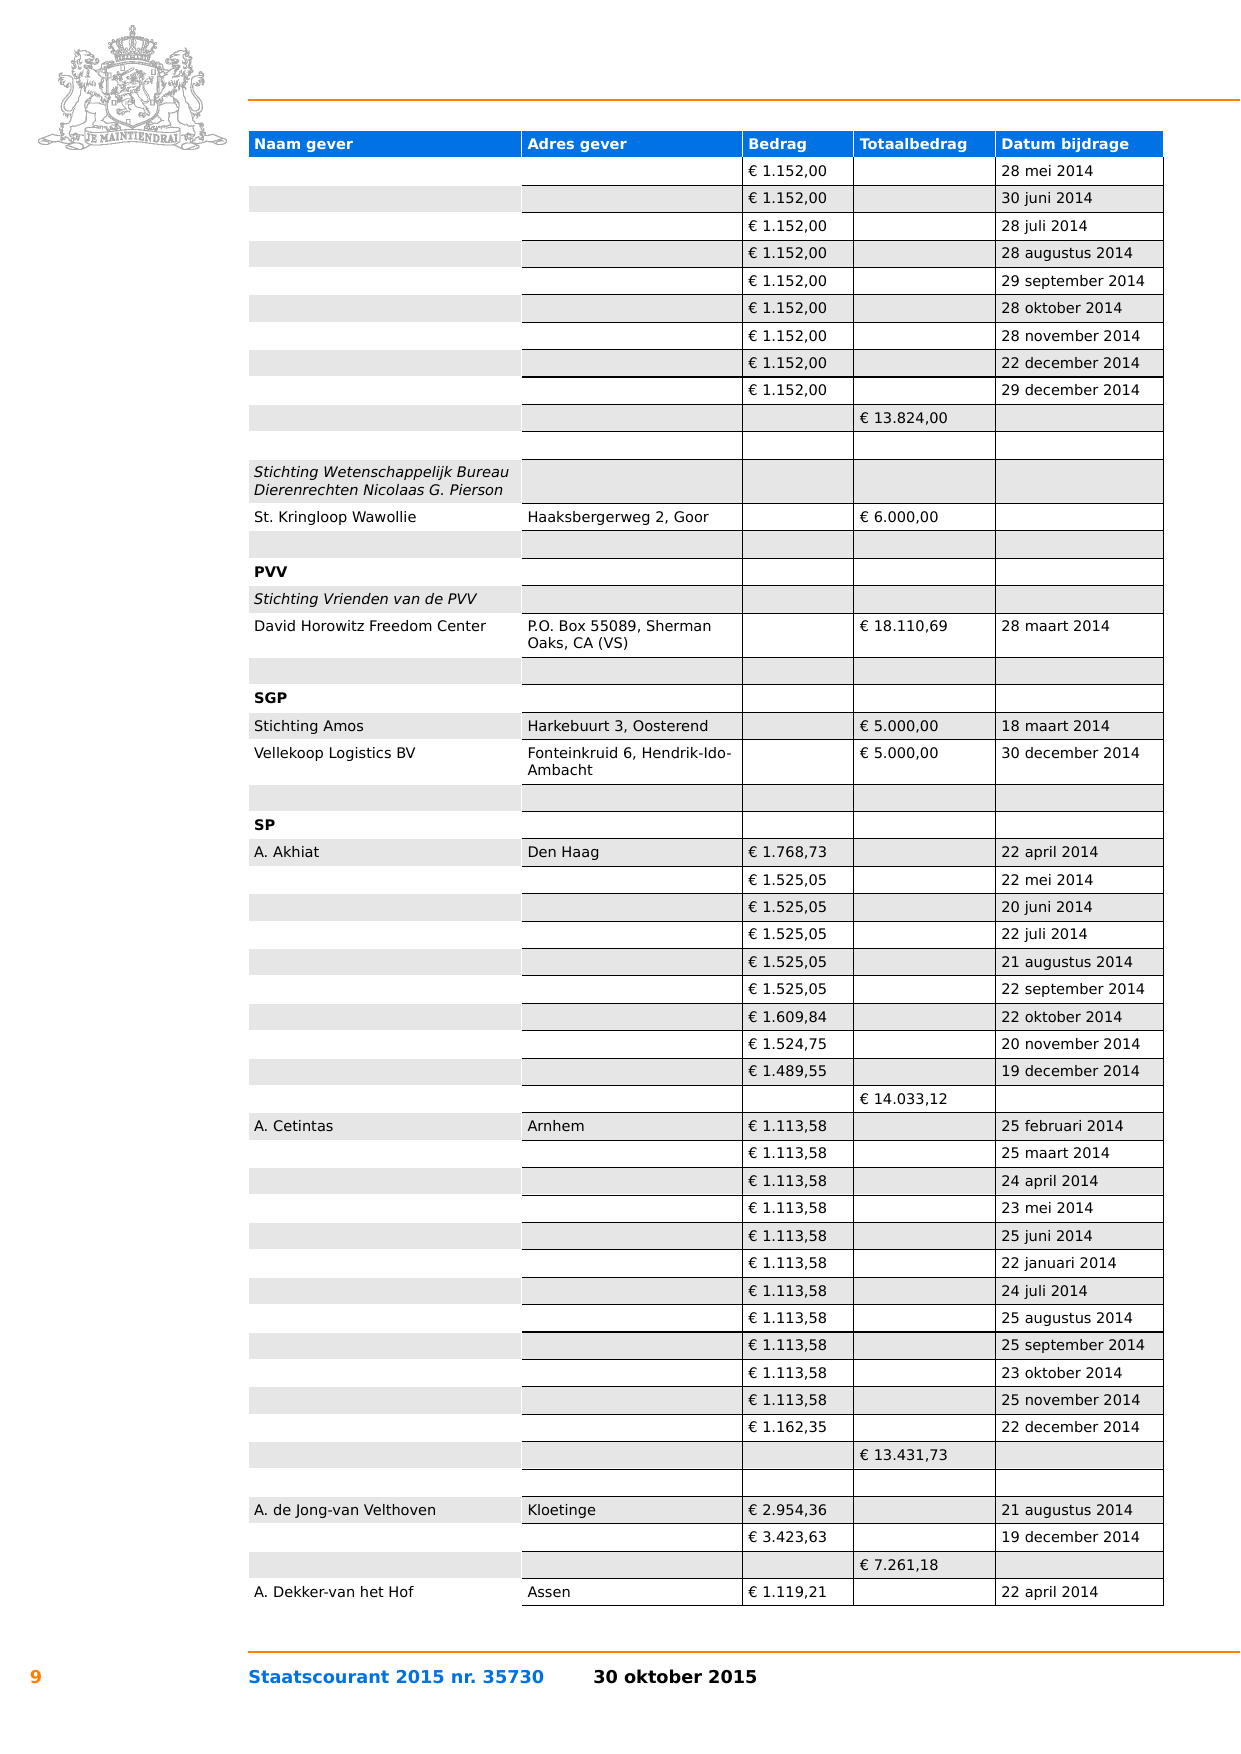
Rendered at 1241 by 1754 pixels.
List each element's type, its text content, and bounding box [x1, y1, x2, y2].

table_header Bedrag [743, 131, 853, 157]
table_cell [522, 685, 742, 712]
table_cell Stichting Wetenschappelijk Bureau Dierenrechten Nicolaas G. Pierson [249, 460, 521, 503]
table_cell € 1.113,58 [743, 1333, 853, 1359]
table_cell € 1.152,00 [743, 241, 853, 267]
table_cell PVV [249, 559, 521, 585]
table_cell [854, 241, 995, 267]
table_cell [854, 1059, 995, 1085]
table_cell [996, 586, 1163, 613]
table_cell [743, 685, 853, 712]
table_cell € 1.525,05 [743, 976, 853, 1003]
table_cell [249, 1141, 521, 1167]
table_cell A. Dekker-van het Hof [249, 1579, 521, 1605]
table_cell [854, 1305, 995, 1331]
table_cell 25 november 2014 [996, 1387, 1163, 1414]
table_cell € 1.525,05 [743, 894, 853, 921]
table_cell [854, 323, 995, 349]
table_cell A. Akhiat [249, 839, 521, 866]
table_cell [522, 378, 742, 404]
table_cell [249, 1415, 521, 1441]
table_cell [522, 432, 742, 459]
table_cell [522, 894, 742, 921]
table_cell [522, 1360, 742, 1386]
table_cell € 1.768,73 [743, 839, 853, 866]
table_cell € 13.431,73 [854, 1442, 995, 1468]
table_cell 24 juli 2014 [996, 1278, 1163, 1304]
table_cell [854, 531, 995, 558]
table_cell € 1.113,58 [743, 1305, 853, 1331]
table_cell [522, 1086, 742, 1112]
table_cell € 1.113,58 [743, 1250, 853, 1277]
table_cell [854, 1333, 995, 1359]
table_cell 22 april 2014 [996, 839, 1163, 866]
picture [38, 25, 227, 150]
table_cell [854, 1470, 995, 1496]
table_cell [522, 1059, 742, 1085]
table_cell 23 mei 2014 [996, 1196, 1163, 1222]
table_cell [249, 323, 521, 349]
table_cell [854, 922, 995, 948]
table_cell [522, 1004, 742, 1030]
table_cell [522, 186, 742, 212]
table_cell [996, 685, 1163, 712]
table_cell € 14.033,12 [854, 1086, 995, 1112]
table_cell 19 december 2014 [996, 1524, 1163, 1551]
table_cell 21 augustus 2014 [996, 949, 1163, 975]
table_cell Arnhem [522, 1113, 742, 1140]
table_cell € 1.119,21 [743, 1579, 853, 1605]
table_cell [854, 812, 995, 838]
table_cell [249, 1004, 521, 1030]
table_cell [522, 1168, 742, 1194]
table_cell € 1.113,58 [743, 1168, 853, 1194]
table_cell [249, 1031, 521, 1057]
table_cell 22 september 2014 [996, 976, 1163, 1003]
table_cell P.O. Box 55089, Sherman Oaks, CA (VS) [522, 614, 742, 657]
table_cell [522, 1278, 742, 1304]
table_cell [996, 785, 1163, 811]
table_cell [522, 350, 742, 376]
table_cell [522, 1305, 742, 1331]
table_cell 21 augustus 2014 [996, 1497, 1163, 1523]
table_cell [854, 1360, 995, 1386]
table_cell [522, 323, 742, 349]
table_cell [854, 559, 995, 585]
table_cell [522, 812, 742, 838]
table_cell 22 mei 2014 [996, 867, 1163, 893]
table_cell Assen [522, 1579, 742, 1605]
table_cell [522, 1333, 742, 1359]
table_cell [522, 1442, 742, 1468]
table_cell 22 april 2014 [996, 1579, 1163, 1605]
table_cell [743, 586, 853, 613]
table_cell [249, 1059, 521, 1085]
table_cell € 2.954,36 [743, 1497, 853, 1523]
table_cell € 1.113,58 [743, 1113, 853, 1140]
table_cell [996, 658, 1163, 684]
table_cell [522, 586, 742, 613]
table_cell [854, 976, 995, 1003]
table_cell [854, 460, 995, 503]
table_cell [249, 1442, 521, 1468]
table_cell 25 september 2014 [996, 1333, 1163, 1359]
table_cell [996, 1086, 1163, 1112]
table_cell [522, 658, 742, 684]
table_cell € 6.000,00 [854, 504, 995, 530]
table_cell € 1.525,05 [743, 922, 853, 948]
table_cell [854, 158, 995, 185]
table_cell [249, 432, 521, 459]
table_cell [522, 241, 742, 267]
table_cell [249, 531, 521, 558]
table_cell [522, 1552, 742, 1578]
table_cell [522, 1387, 742, 1414]
table_cell [522, 976, 742, 1003]
table_cell 29 september 2014 [996, 268, 1163, 294]
table_cell [249, 1086, 521, 1112]
table_cell 24 april 2014 [996, 1168, 1163, 1194]
table_cell [249, 213, 521, 239]
table_cell [743, 713, 853, 739]
table_cell [522, 559, 742, 585]
table_cell 22 december 2014 [996, 350, 1163, 376]
table_cell Fonteinkruid 6, Hendrik-Ido-Ambacht [522, 740, 742, 783]
table_cell € 1.152,00 [743, 213, 853, 239]
table_cell [854, 432, 995, 459]
table_cell Den Haag [522, 839, 742, 866]
table_cell 20 november 2014 [996, 1031, 1163, 1057]
table_cell € 1.152,00 [743, 158, 853, 185]
table_cell [854, 295, 995, 322]
table_cell € 7.261,18 [854, 1552, 995, 1578]
table_cell [249, 350, 521, 376]
table_cell [854, 1579, 995, 1605]
table_cell [743, 460, 853, 503]
table_cell [854, 839, 995, 866]
table_cell € 1.113,58 [743, 1278, 853, 1304]
table_cell Kloetinge [522, 1497, 742, 1523]
table_cell [522, 158, 742, 185]
table_cell A. de Jong-van Velthoven [249, 1497, 521, 1523]
table_cell [743, 658, 853, 684]
table_cell [522, 295, 742, 322]
table_cell 25 maart 2014 [996, 1141, 1163, 1167]
table_cell 22 januari 2014 [996, 1250, 1163, 1277]
table_cell SP [249, 812, 521, 838]
table_cell 28 mei 2014 [996, 158, 1163, 185]
table_header Totaalbedrag [854, 131, 995, 157]
table_cell [854, 213, 995, 239]
table_cell [249, 1552, 521, 1578]
table_cell [996, 1552, 1163, 1578]
table_cell [249, 658, 521, 684]
table_cell [249, 378, 521, 404]
table_cell [249, 922, 521, 948]
table_cell 22 december 2014 [996, 1415, 1163, 1441]
table_cell € 3.423,63 [743, 1524, 853, 1551]
table_cell [743, 504, 853, 530]
table_cell € 1.152,00 [743, 186, 853, 212]
table_cell [854, 1278, 995, 1304]
table_cell [854, 1250, 995, 1277]
table_cell [249, 1360, 521, 1386]
table_cell € 1.113,58 [743, 1387, 853, 1414]
table_cell [854, 1524, 995, 1551]
table_cell [854, 949, 995, 975]
table_cell [522, 785, 742, 811]
table_cell Vellekoop Logistics BV [249, 740, 521, 783]
table_cell € 1.152,00 [743, 350, 853, 376]
table_cell [522, 922, 742, 948]
table_cell [854, 1031, 995, 1057]
table_cell € 1.152,00 [743, 295, 853, 322]
table_cell [522, 1223, 742, 1249]
table_cell [996, 1442, 1163, 1468]
table_cell 28 augustus 2014 [996, 241, 1163, 267]
table_cell [743, 1470, 853, 1496]
table_cell [249, 405, 521, 431]
table_cell Haaksbergerweg 2, Goor [522, 504, 742, 530]
table_cell [249, 949, 521, 975]
table_cell [522, 1470, 742, 1496]
table_cell [522, 268, 742, 294]
table_cell [854, 1223, 995, 1249]
table_cell 18 maart 2014 [996, 713, 1163, 739]
table_cell [249, 976, 521, 1003]
table_cell € 1.113,58 [743, 1141, 853, 1167]
table_cell € 1.113,58 [743, 1223, 853, 1249]
table_cell [249, 1168, 521, 1194]
table_cell 28 november 2014 [996, 323, 1163, 349]
table_cell 25 juni 2014 [996, 1223, 1163, 1249]
table_cell € 1.152,00 [743, 268, 853, 294]
table_cell [522, 1415, 742, 1441]
table_cell [249, 867, 521, 893]
table_cell 25 augustus 2014 [996, 1305, 1163, 1331]
table_cell [249, 894, 521, 921]
table_cell [743, 1442, 853, 1468]
table_cell [249, 241, 521, 267]
table_cell [249, 1305, 521, 1331]
table_cell [249, 1524, 521, 1551]
table_cell [522, 949, 742, 975]
table_cell [996, 559, 1163, 585]
table_cell 28 maart 2014 [996, 614, 1163, 657]
table_cell [743, 812, 853, 838]
table_cell 30 december 2014 [996, 740, 1163, 783]
table_cell [249, 268, 521, 294]
table_cell [743, 785, 853, 811]
table_cell [854, 785, 995, 811]
table_cell [522, 405, 742, 431]
table_cell [249, 1470, 521, 1496]
table_cell 23 oktober 2014 [996, 1360, 1163, 1386]
table_cell Stichting Vrienden van de PVV [249, 586, 521, 613]
table_cell [249, 158, 521, 185]
table_cell [854, 1497, 995, 1523]
table_cell [854, 1196, 995, 1222]
table_header Datum bijdrage [996, 131, 1163, 157]
table_cell [854, 1004, 995, 1030]
table_cell [996, 531, 1163, 558]
table_cell € 1.113,58 [743, 1360, 853, 1386]
table_cell [854, 378, 995, 404]
table_cell € 5.000,00 [854, 740, 995, 783]
table_cell [249, 1333, 521, 1359]
table_cell [743, 1086, 853, 1112]
table_cell [522, 213, 742, 239]
table_cell [854, 867, 995, 893]
table_header Adres gever [522, 131, 742, 157]
table_cell [854, 586, 995, 613]
table_cell [249, 186, 521, 212]
table_cell € 1.525,05 [743, 949, 853, 975]
table_cell [854, 268, 995, 294]
table_cell 22 juli 2014 [996, 922, 1163, 948]
table_cell € 1.152,00 [743, 378, 853, 404]
table_cell [996, 432, 1163, 459]
table_cell SGP [249, 685, 521, 712]
table_cell [743, 740, 853, 783]
table_cell [854, 658, 995, 684]
table_cell 28 oktober 2014 [996, 295, 1163, 322]
table_cell € 1.113,58 [743, 1196, 853, 1222]
table_cell [854, 1415, 995, 1441]
table_cell Harkebuurt 3, Oosterend [522, 713, 742, 739]
table_cell [854, 1387, 995, 1414]
table_cell [743, 1552, 853, 1578]
table_cell [249, 1387, 521, 1414]
table_cell 30 juni 2014 [996, 186, 1163, 212]
table_cell 28 juli 2014 [996, 213, 1163, 239]
table_cell [249, 1278, 521, 1304]
table_cell [996, 504, 1163, 530]
table_cell € 5.000,00 [854, 713, 995, 739]
table_cell [522, 1031, 742, 1057]
table_cell 25 februari 2014 [996, 1113, 1163, 1140]
table_cell [996, 812, 1163, 838]
table_cell [522, 1524, 742, 1551]
table_cell [996, 405, 1163, 431]
table_cell [249, 1223, 521, 1249]
table_cell € 1.162,35 [743, 1415, 853, 1441]
table_cell [996, 1470, 1163, 1496]
table_cell [854, 350, 995, 376]
table_cell [522, 460, 742, 503]
table_cell [854, 186, 995, 212]
table_cell € 1.152,00 [743, 323, 853, 349]
table_cell € 1.489,55 [743, 1059, 853, 1085]
table_cell [743, 559, 853, 585]
table_cell [522, 531, 742, 558]
table_cell 29 december 2014 [996, 378, 1163, 404]
table_cell [522, 1196, 742, 1222]
table_cell [522, 1250, 742, 1277]
table_cell € 1.609,84 [743, 1004, 853, 1030]
table_cell [249, 1250, 521, 1277]
table_cell 19 december 2014 [996, 1059, 1163, 1085]
table_cell 20 juni 2014 [996, 894, 1163, 921]
table_cell [743, 614, 853, 657]
table_cell € 1.524,75 [743, 1031, 853, 1057]
table_cell [854, 685, 995, 712]
table_cell [522, 867, 742, 893]
table_cell David Horowitz Freedom Center [249, 614, 521, 657]
table_cell [996, 460, 1163, 503]
table_cell [249, 1196, 521, 1222]
table_cell € 1.525,05 [743, 867, 853, 893]
table_cell [854, 1141, 995, 1167]
table_cell [854, 1113, 995, 1140]
table_cell [522, 1141, 742, 1167]
table_cell [743, 531, 853, 558]
table_cell € 18.110,69 [854, 614, 995, 657]
table_cell 22 oktober 2014 [996, 1004, 1163, 1030]
table_cell [854, 894, 995, 921]
table_cell [743, 432, 853, 459]
table_cell Stichting Amos [249, 713, 521, 739]
table_cell [854, 1168, 995, 1194]
table_cell [249, 295, 521, 322]
table_cell € 13.824,00 [854, 405, 995, 431]
table_cell [743, 405, 853, 431]
table_cell [249, 785, 521, 811]
table_header Naam gever [249, 131, 521, 157]
table_cell St. Kringloop Wawollie [249, 504, 521, 530]
table_cell A. Cetintas [249, 1113, 521, 1140]
